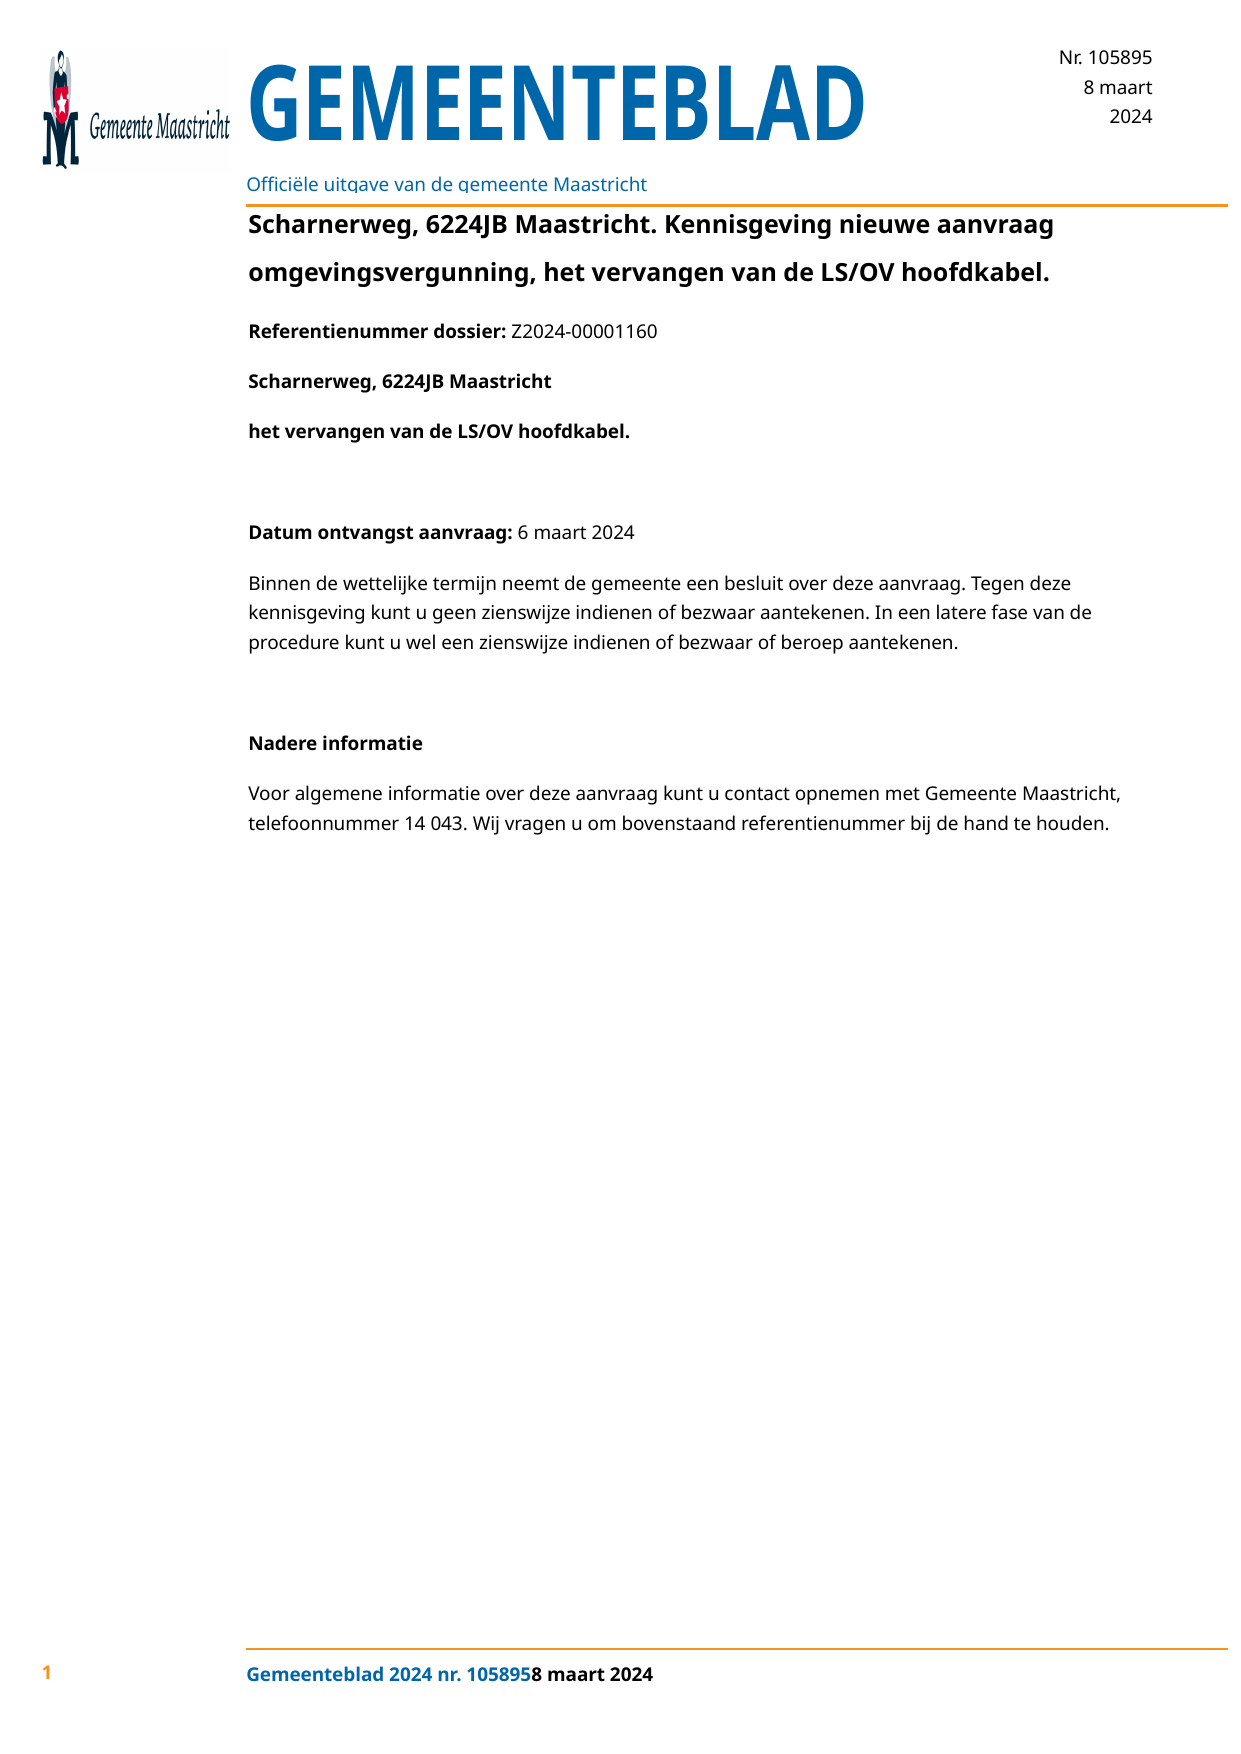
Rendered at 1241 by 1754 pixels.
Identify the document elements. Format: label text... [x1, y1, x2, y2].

text Binnen de wettelijke termijn neemt de gemeente een besluit over deze aanvraag. Tegen deze kennisgeving kunt u geen zienswijze indienen of bezwaar aantekenen. In een latere fase van de procedure kunt u wel een zienswijze indienen of bezwaar of beroep aantekenen. [248, 570, 1152, 655]
text Datum ontvangst aanvraag: 6 maart 2024 [248, 519, 1152, 545]
text Voor algemene informatie over deze aanvraag kunt u contact opnemen met Gemeente Maastricht, telefoonnummer 14 043. Wij vragen u om bovenstaand referentienummer bij de hand te houden. [248, 780, 1152, 836]
text Nadere informatie [248, 730, 1152, 756]
text Scharnerweg, 6224JB Maastricht [248, 368, 1152, 394]
text het vervangen van de LS/OV hoofdkabel. [248, 419, 1152, 444]
text Referentienummer dossier: Z2024-00001160 [248, 318, 1152, 344]
picture [41, 47, 231, 172]
text Scharnerweg, 6224JB Maastricht. Kennisgeving nieuwe aanvraag omgevingsvergunning, het vervangen van de LS/OV hoofdkabel. [248, 207, 1152, 288]
